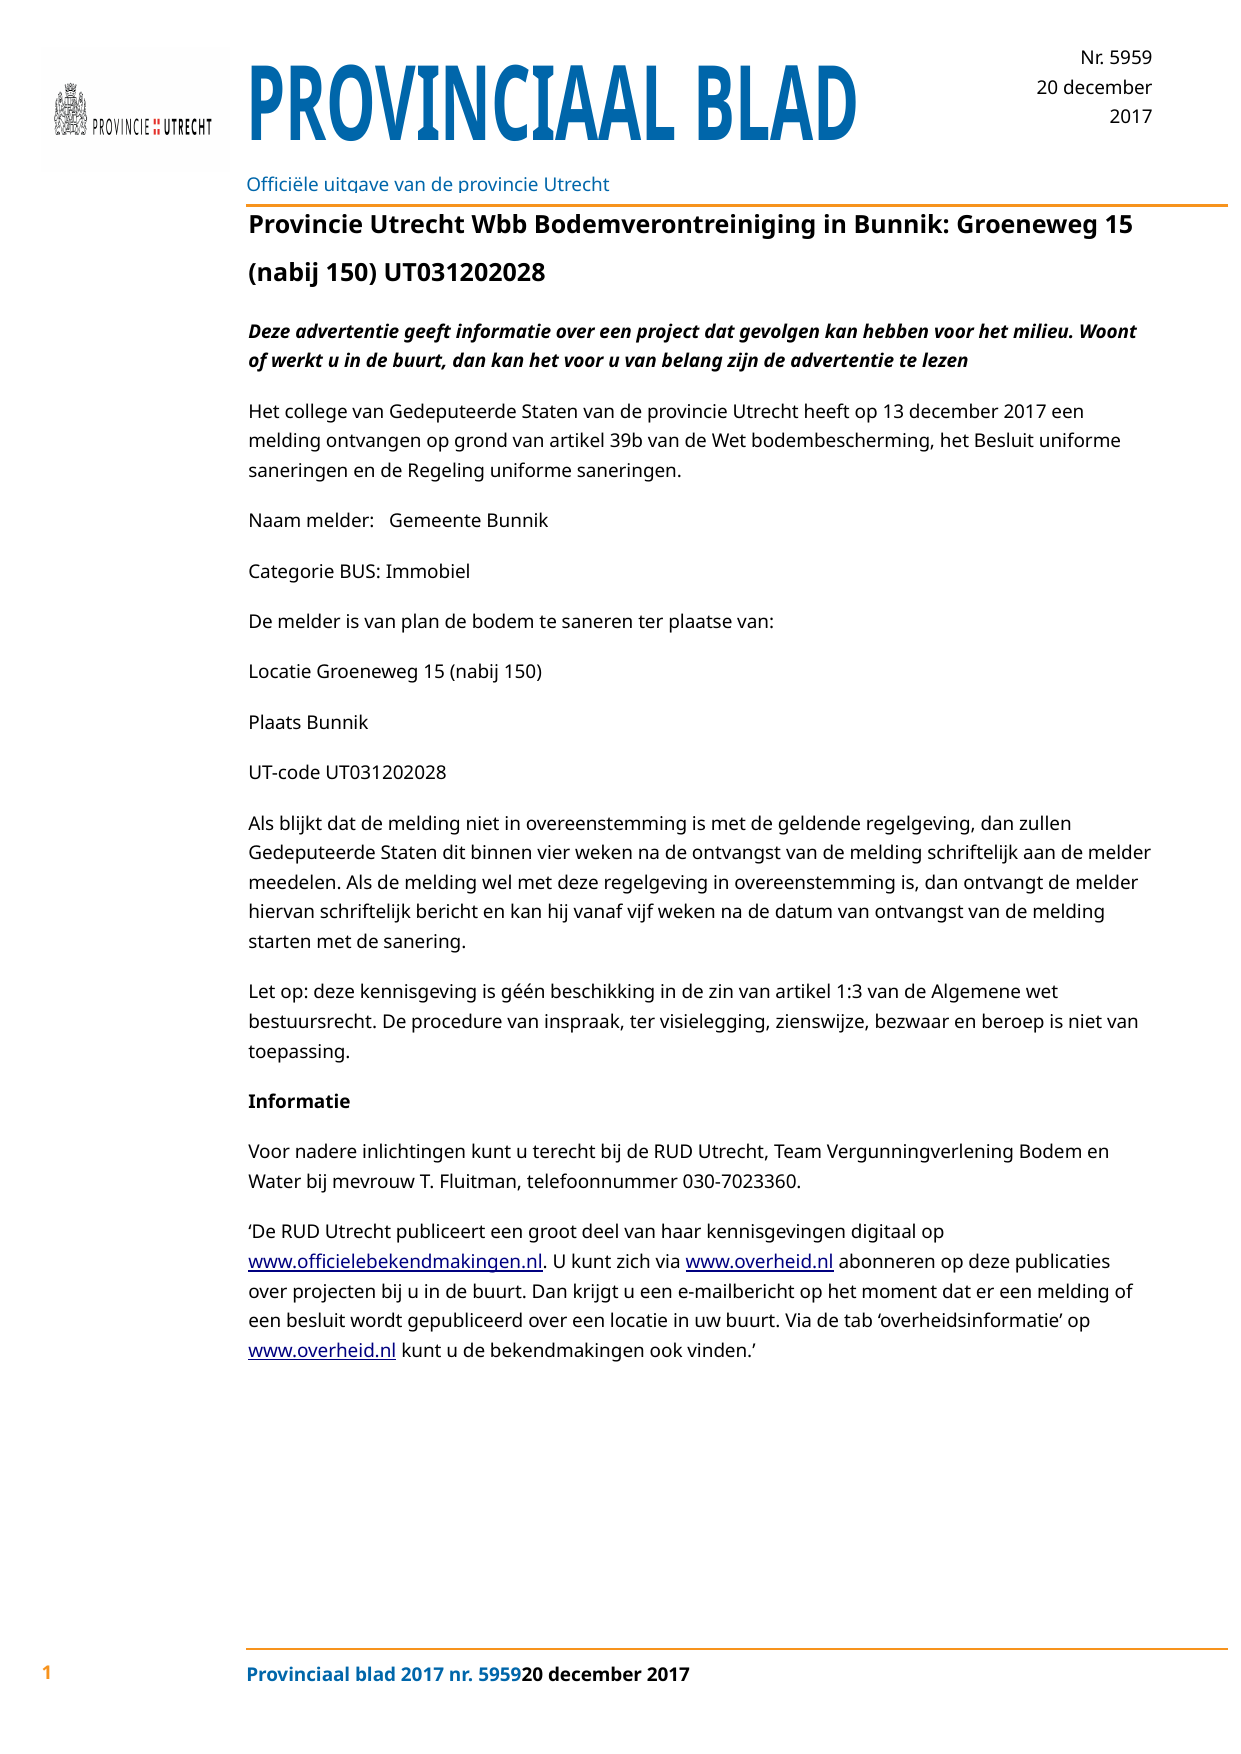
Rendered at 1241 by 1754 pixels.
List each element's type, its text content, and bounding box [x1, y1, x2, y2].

text Als blijkt dat de melding niet in overeenstemming is met de geldende regelgeving, dan zullen Gedeputeerde Staten dit binnen vier weken na de ontvangst van de melding schriftelijk aan de melder meedelen. Als de melding wel met deze regelgeving in overeenstemming is, dan ontvangt de melder hiervan schriftelijk bericht en kan hij vanaf vijf weken na de datum van ontvangst van de melding starten met de sanering. [248, 810, 1152, 954]
text Provincie Utrecht Wbb Bodemverontreiniging in Bunnik: Groeneweg 15 (nabij 150) UT031202028 [248, 207, 1152, 288]
text Naam melder: Gemeente Bunnik [248, 507, 1152, 533]
text Voor nadere inlichtingen kunt u terecht bij de RUD Utrecht, Team Vergunningverlening Bodem en Water bij mevrouw T. Fluitman, telefoonnummer 030-7023360. [248, 1139, 1152, 1194]
text UT-code UT031202028 [248, 759, 1152, 785]
text Deze advertentie geeft informatie over een project dat gevolgen kan hebben voor het milieu. Woont of werkt u in de buurt, dan kan het voor u van belang zijn de advertentie te lezen [248, 318, 1152, 373]
text De melder is van plan de bodem te saneren ter plaatse van: [248, 608, 1152, 634]
text Let op: deze kennisgeving is géén beschikking in de zin van artikel 1:3 van de Algemene wet bestuursrecht. De procedure van inspraak, ter visielegging, zienswijze, bezwaar en beroep is niet van toepassing. [248, 979, 1152, 1064]
picture [41, 47, 231, 172]
text Locatie Groeneweg 15 (nabij 150) [248, 659, 1152, 684]
text Informatie [248, 1088, 1152, 1114]
text Plaats Bunnik [248, 709, 1152, 735]
text Categorie BUS: Immobiel [248, 558, 1152, 584]
text ‘De RUD Utrecht publiceert een groot deel van haar kennisgevingen digitaal op www.officielebekendmakingen.nl. U kunt zich via www.overheid.nl abonneren op deze publicaties over projecten bij u in de buurt. Dan krijgt u een e-mailbericht op het moment dat er een melding of een besluit wordt gepubliceerd over een locatie in uw buurt. Via de tab ‘overheidsinformatie’ op www.overheid.nl kunt u de bekendmakingen ook vinden.’ [248, 1219, 1152, 1363]
text Het college van Gedeputeerde Staten van de provincie Utrecht heeft op 13 december 2017 een melding ontvangen op grond van artikel 39b van de Wet bodembescherming, het Besluit uniforme saneringen en de Regeling uniforme saneringen. [248, 398, 1152, 483]
